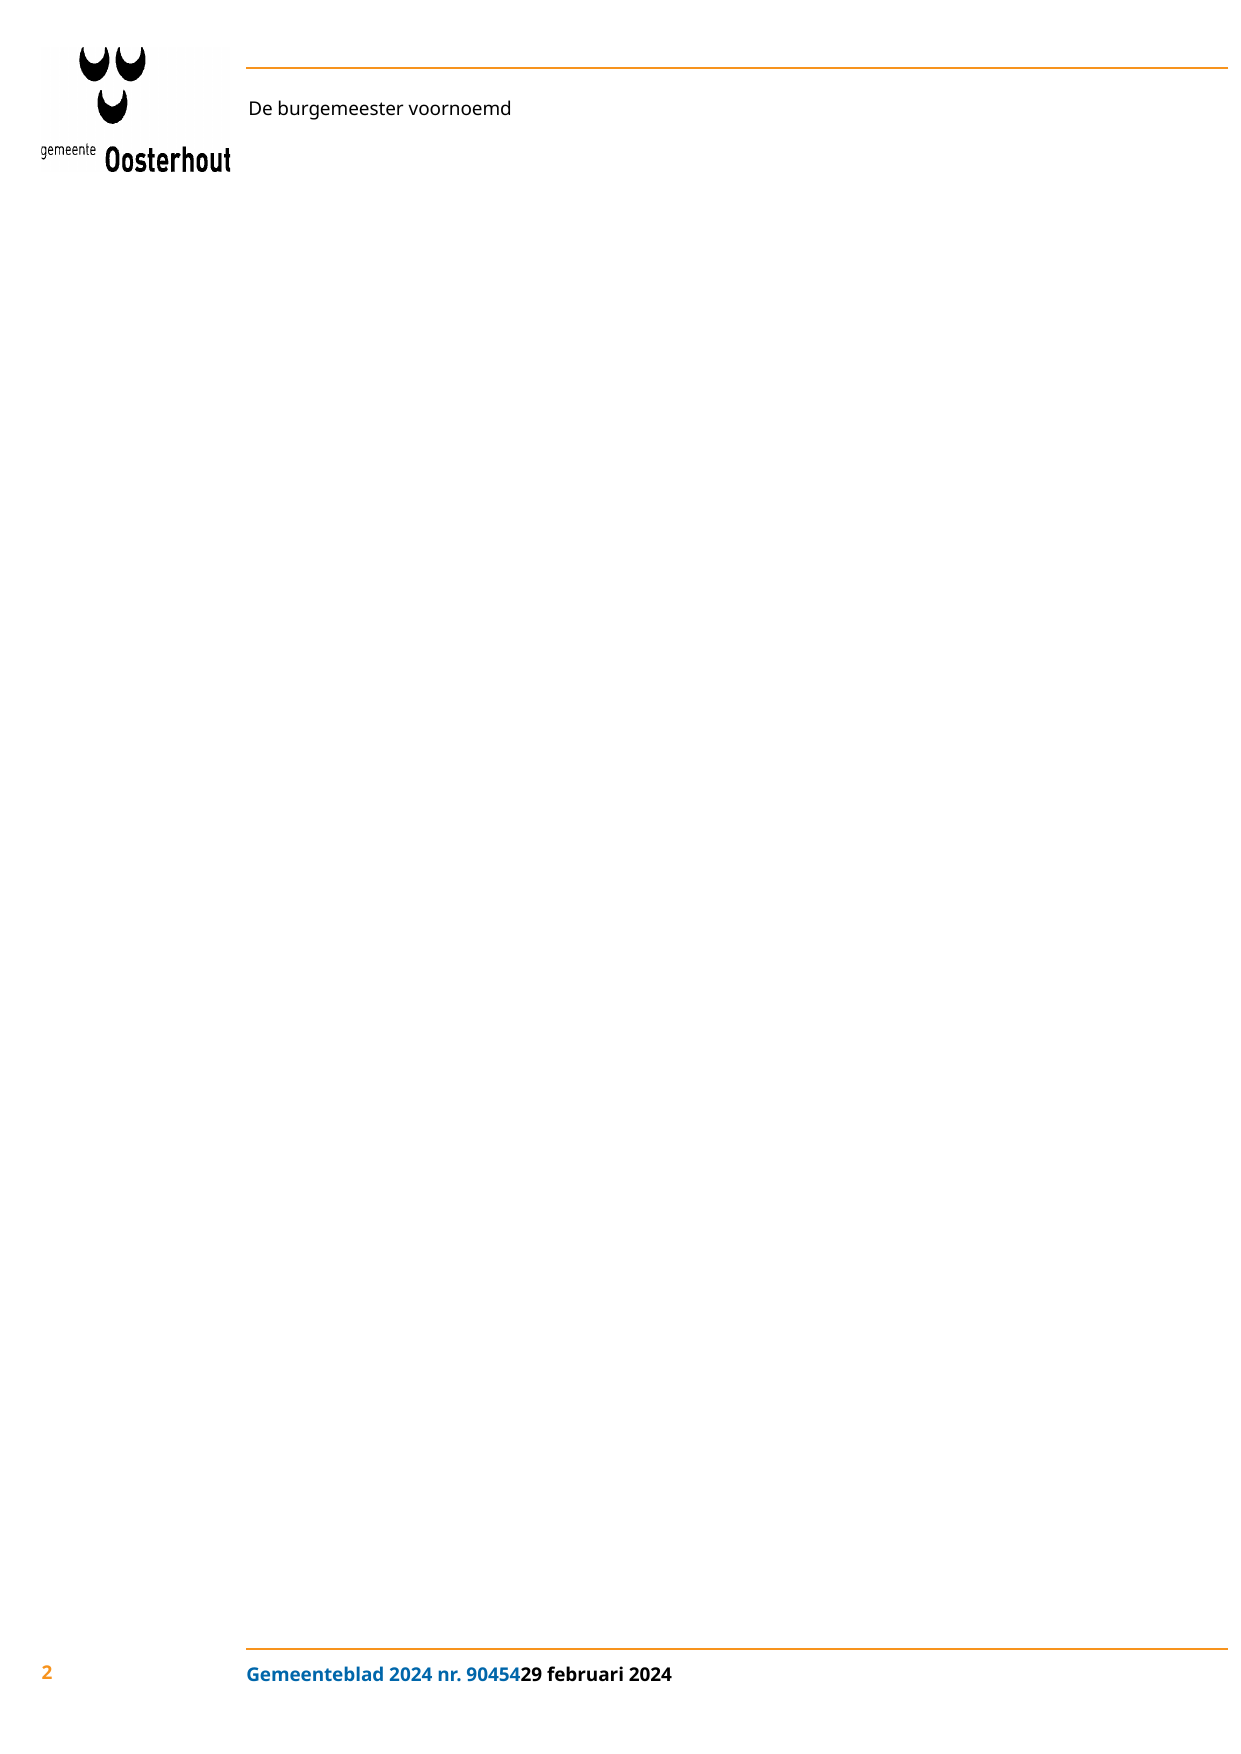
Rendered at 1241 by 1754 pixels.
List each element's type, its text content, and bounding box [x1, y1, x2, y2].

text De burgemeester voornoemd [248, 95, 1152, 121]
picture [41, 47, 231, 172]
